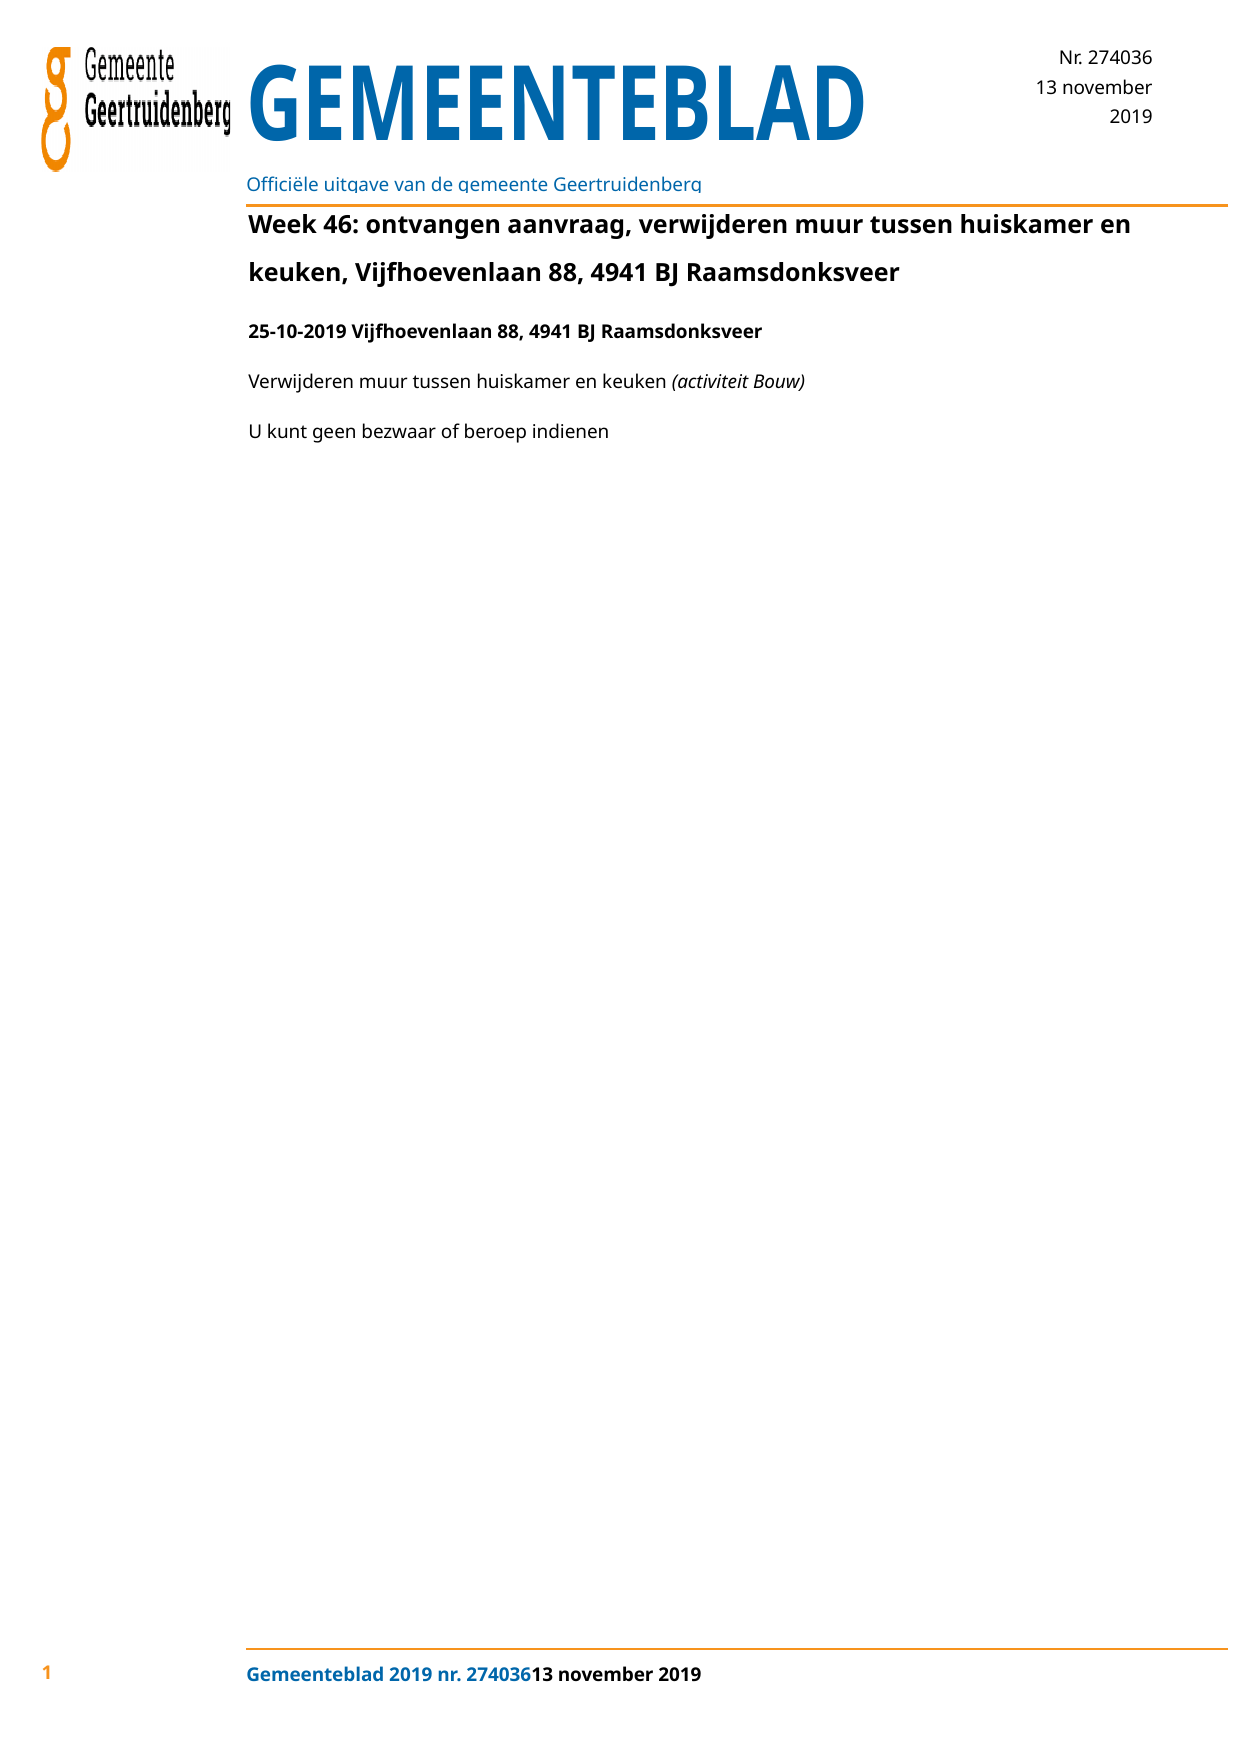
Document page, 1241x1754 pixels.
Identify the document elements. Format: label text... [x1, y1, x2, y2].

text Verwijderen muur tussen huiskamer en keuken (activiteit Bouw) [248, 368, 1152, 394]
text U kunt geen bezwaar of beroep indienen [248, 419, 1152, 444]
text 25-10-2019 Vijfhoevenlaan 88, 4941 BJ Raamsdonksveer [248, 318, 1152, 344]
text Week 46: ontvangen aanvraag, verwijderen muur tussen huiskamer en keuken, Vijfhoevenlaan 88, 4941 BJ Raamsdonksveer [248, 207, 1152, 288]
picture [41, 47, 231, 172]
